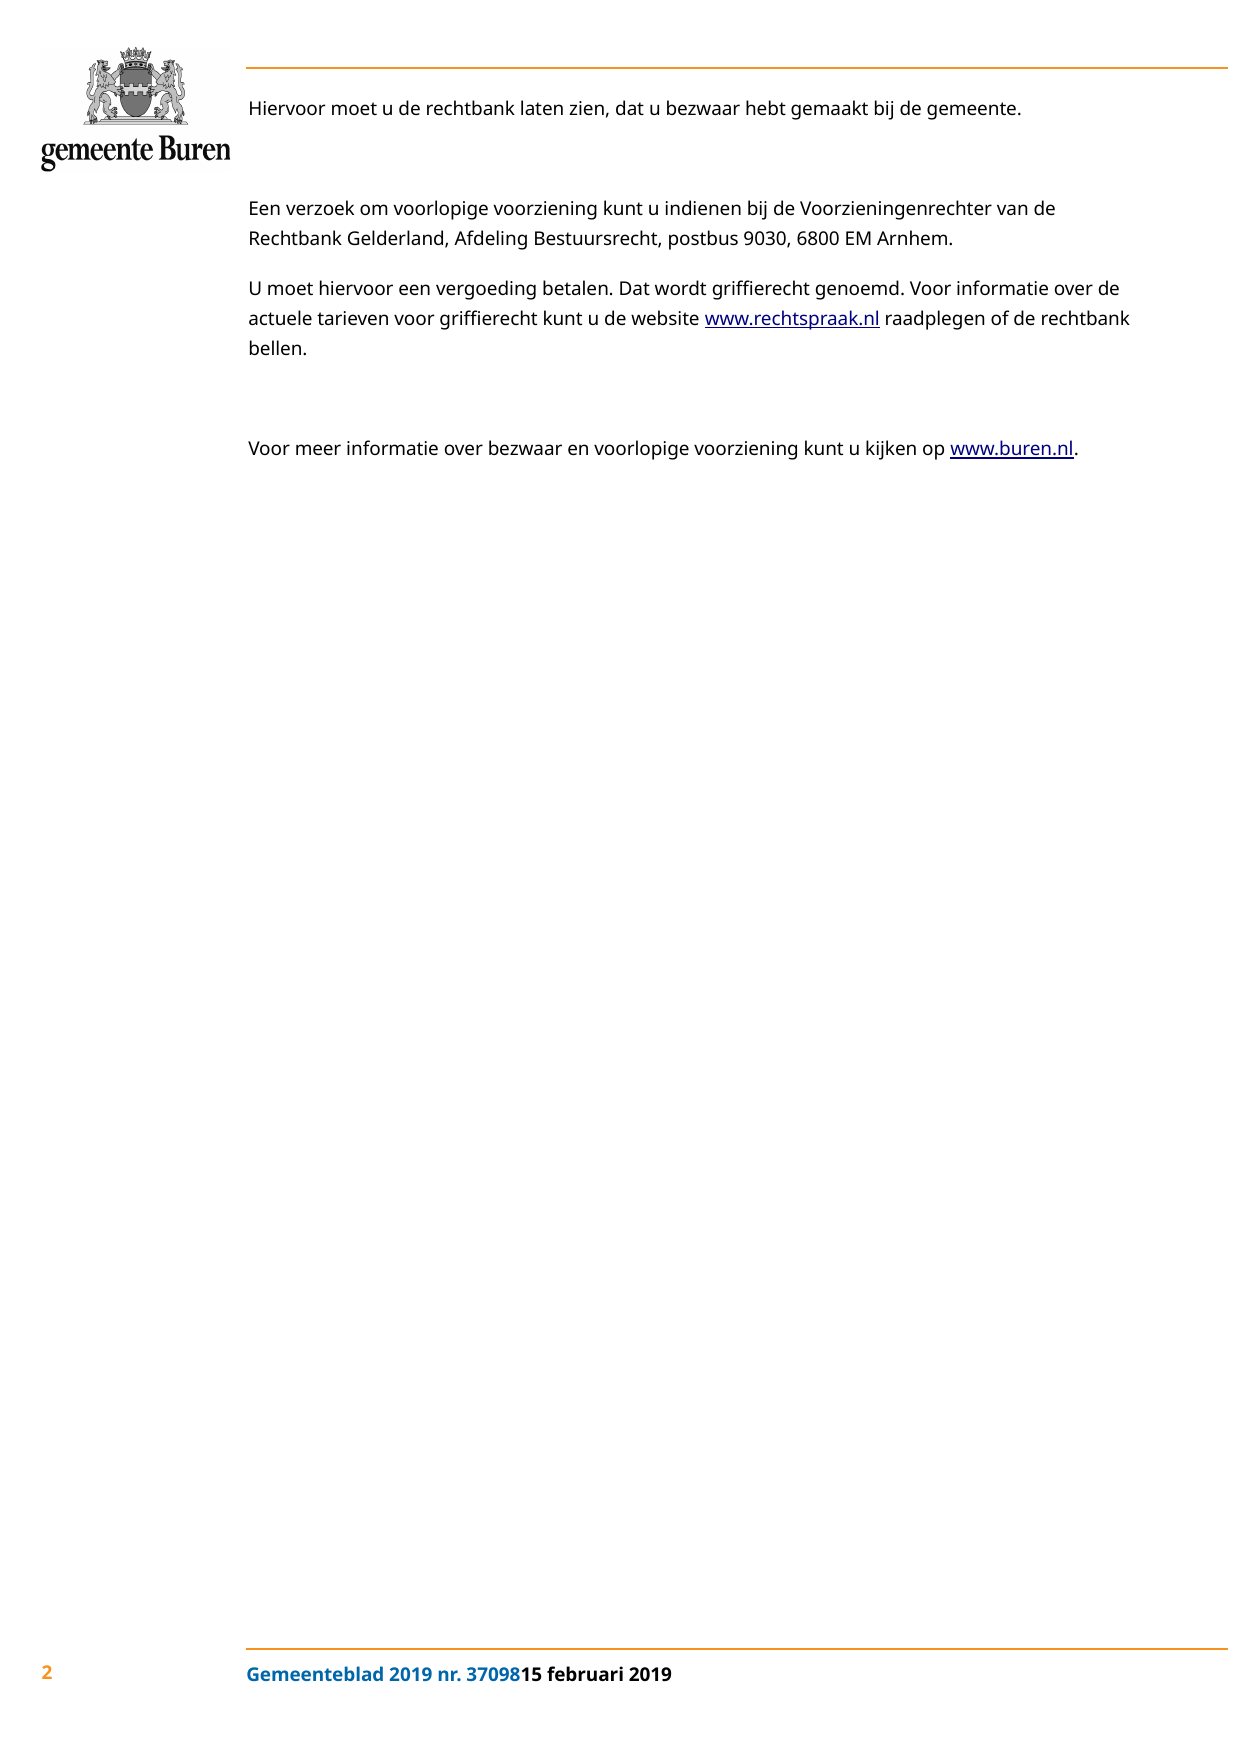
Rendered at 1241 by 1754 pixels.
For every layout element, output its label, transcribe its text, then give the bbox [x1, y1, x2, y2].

text Hiervoor moet u de rechtbank laten zien, dat u bezwaar hebt gemaakt bij de gemeente. [248, 95, 1152, 121]
picture [41, 47, 231, 172]
text Voor meer informatie over bezwaar en voorlopige voorziening kunt u kijken op www.buren.nl. [248, 436, 1152, 461]
text Een verzoek om voorlopige voorziening kunt u indienen bij de Voorzieningenrechter van de Rechtbank Gelderland, Afdeling Bestuursrecht, postbus 9030, 6800 EM Arnhem. [248, 196, 1152, 251]
text U moet hiervoor een vergoeding betalen. Dat wordt griffierecht genoemd. Voor informatie over de actuele tarieven voor griffierecht kunt u de website www.rechtspraak.nl raadplegen of de rechtbank bellen. [248, 276, 1152, 361]
